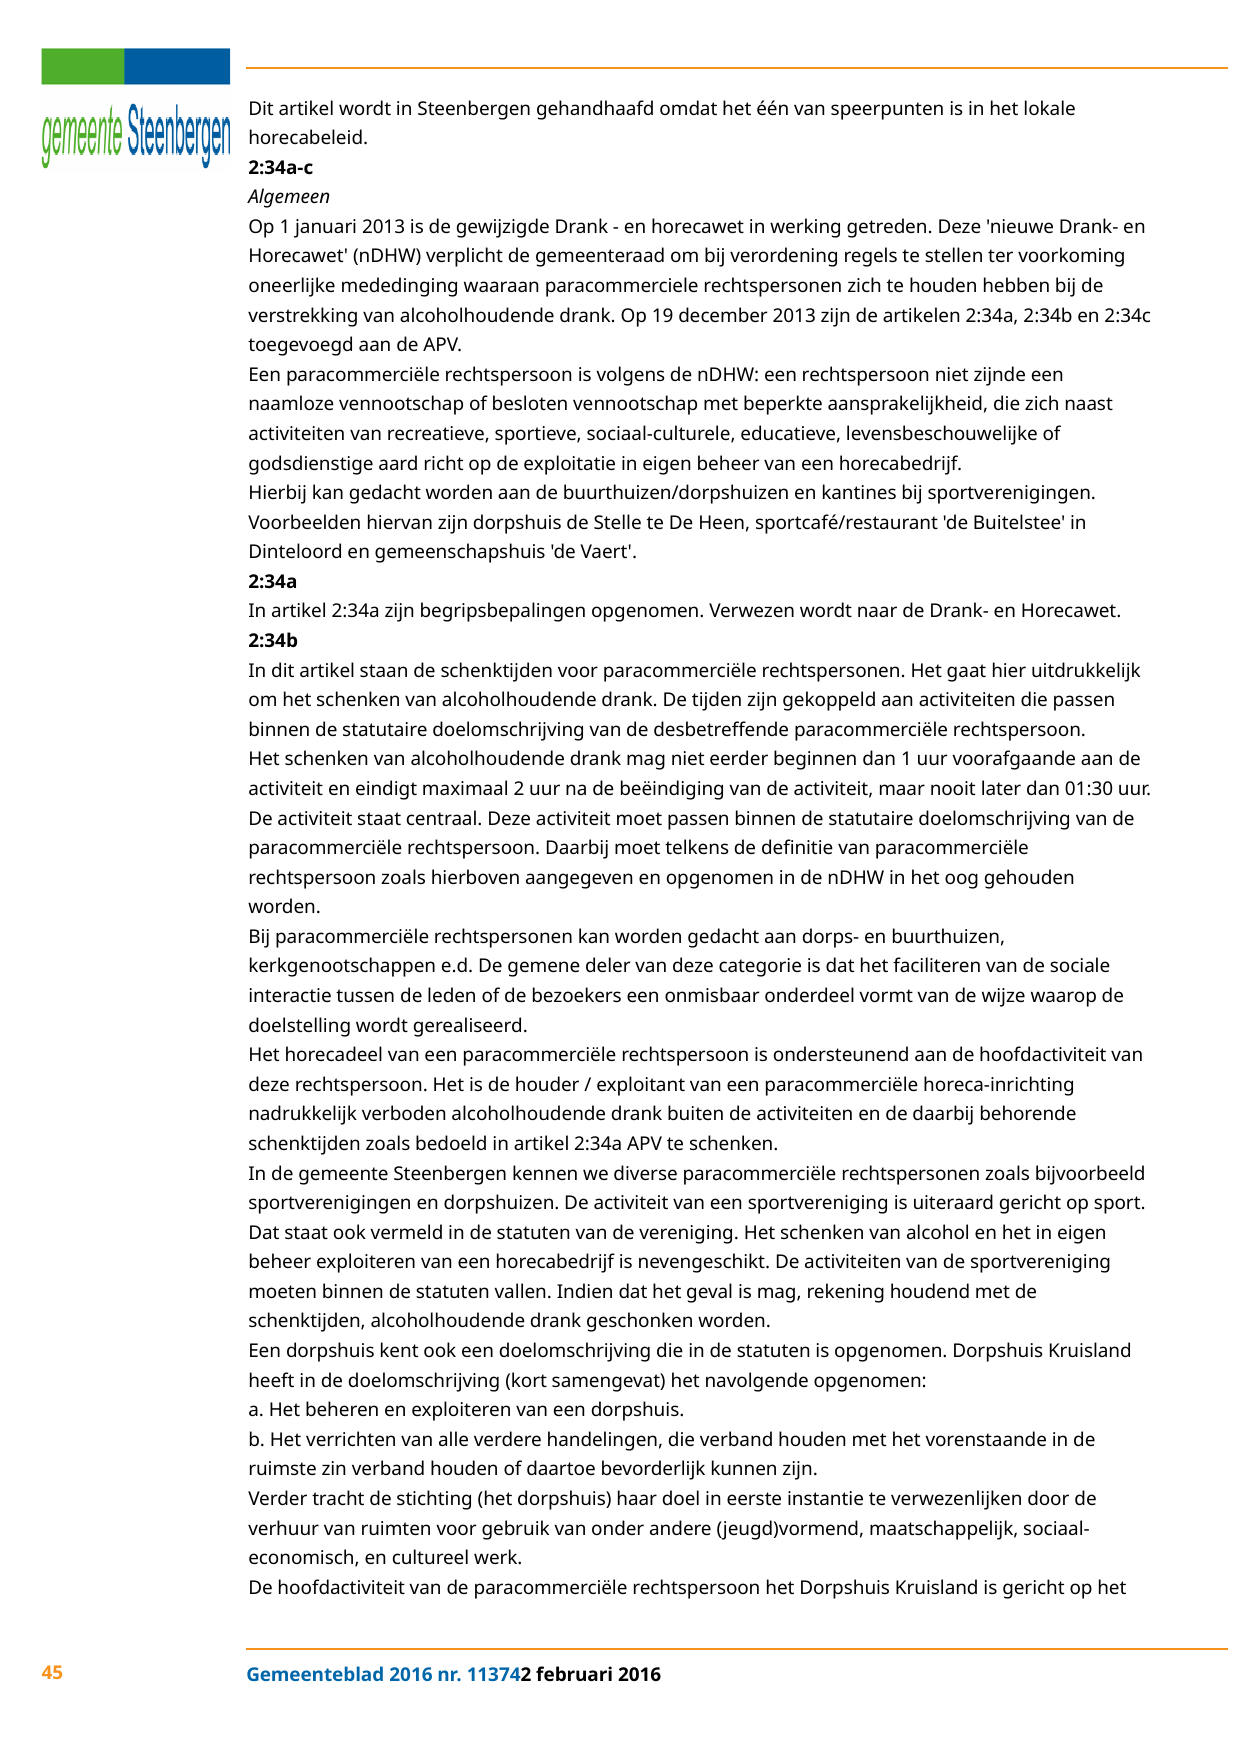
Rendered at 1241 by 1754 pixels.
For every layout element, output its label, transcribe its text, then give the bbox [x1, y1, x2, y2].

text In dit artikel staan de schenktijden voor paracommerciële rechtspersonen. Het gaat hier uitdrukkelijk om het schenken van alcoholhoudende drank. De tijden zijn gekoppeld aan activiteiten die passen binnen de statutaire doelomschrijving van de desbetreffende paracommerciële rechtspersoon. [248, 657, 1152, 742]
text Het horecadeel van een paracommerciële rechtspersoon is ondersteunend aan de hoofdactiviteit van deze rechtspersoon. Het is de houder / exploitant van een paracommerciële horeca-inrichting nadrukkelijk verboden alcoholhoudende drank buiten de activiteiten en de daarbij behorende schenktijden zoals bedoeld in artikel 2:34a APV te schenken. [248, 1041, 1152, 1156]
text 2:34a-c [248, 154, 1152, 180]
text De hoofdactiviteit van de paracommerciële rechtspersoon het Dorpshuis Kruisland is gericht op het [248, 1574, 1152, 1600]
text Verder tracht de stichting (het dorpshuis) haar doel in eerste instantie te verwezenlijken door de verhuur van ruimten voor gebruik van onder andere (jeugd)vormend, maatschappelijk, sociaal-economisch, en cultureel werk. [248, 1485, 1152, 1570]
text Dit artikel wordt in Steenbergen gehandhaafd omdat het één van speerpunten is in het lokale horecabeleid. [248, 95, 1152, 150]
text Een paracommerciële rechtspersoon is volgens de nDHW: een rechtspersoon niet zijnde een naamloze vennootschap of besloten vennootschap met beperkte aansprakelijkheid, die zich naast activiteiten van recreatieve, sportieve, sociaal-culturele, educatieve, levensbeschouwelijke of godsdienstige aard richt op de exploitatie in eigen beheer van een horecabedrijf. [248, 361, 1152, 476]
text Op 1 januari 2013 is de gewijzigde Drank - en horecawet in werking getreden. Deze 'nieuwe Drank- en Horecawet' (nDHW) verplicht de gemeenteraad om bij verordening regels te stellen ter voorkoming oneerlijke mededinging waaraan paracommerciele rechtspersonen zich te houden hebben bij de verstrekking van alcoholhoudende drank. Op 19 december 2013 zijn de artikelen 2:34a, 2:34b en 2:34c toegevoegd aan de APV. [248, 213, 1152, 357]
text In artikel 2:34a zijn begripsbepalingen opgenomen. Verwezen wordt naar de Drank- en Horecawet. [248, 598, 1152, 623]
picture [41, 47, 231, 172]
text 2:34b [248, 627, 1152, 653]
text Bij paracommerciële rechtspersonen kan worden gedacht aan dorps- en buurthuizen, kerkgenootschappen e.d. De gemene deler van deze categorie is dat het faciliteren van de sociale interactie tussen de leden of de bezoekers een onmisbaar onderdeel vormt van de wijze waarop de doelstelling wordt gerealiseerd. [248, 923, 1152, 1038]
text b. Het verrichten van alle verdere handelingen, die verband houden met het vorenstaande in de ruimste zin verband houden of daartoe bevorderlijk kunnen zijn. [248, 1426, 1152, 1481]
text Hierbij kan gedacht worden aan de buurthuizen/dorpshuizen en kantines bij sportverenigingen. Voorbeelden hiervan zijn dorpshuis de Stelle te De Heen, sportcafé/restaurant 'de Buitelstee' in Dinteloord en gemeenschapshuis 'de Vaert'. [248, 479, 1152, 564]
text 2:34a [248, 568, 1152, 594]
text De activiteit staat centraal. Deze activiteit moet passen binnen de statutaire doelomschrijving van de paracommerciële rechtspersoon. Daarbij moet telkens de definitie van paracommerciële rechtspersoon zoals hierboven aangegeven en opgenomen in de nDHW in het oog gehouden worden. [248, 805, 1152, 919]
text Het schenken van alcoholhoudende drank mag niet eerder beginnen dan 1 uur voorafgaande aan de activiteit en eindigt maximaal 2 uur na de beëindiging van de activiteit, maar nooit later dan 01:30 uur. [248, 746, 1152, 801]
text In de gemeente Steenbergen kennen we diverse paracommerciële rechtspersonen zoals bijvoorbeeld sportverenigingen en dorpshuizen. De activiteit van een sportvereniging is uiteraard gericht op sport. Dat staat ook vermeld in de statuten van de vereniging. Het schenken van alcohol en het in eigen beheer exploiteren van een horecabedrijf is nevengeschikt. De activiteiten van de sportvereniging moeten binnen de statuten vallen. Indien dat het geval is mag, rekening houdend met de schenktijden, alcoholhoudende drank geschonken worden. [248, 1160, 1152, 1333]
text Algemeen [248, 183, 1152, 209]
text Een dorpshuis kent ook een doelomschrijving die in de statuten is opgenomen. Dorpshuis Kruisland heeft in de doelomschrijving (kort samengevat) het navolgende opgenomen: [248, 1337, 1152, 1393]
text a. Het beheren en exploiteren van een dorpshuis. [248, 1396, 1152, 1422]
